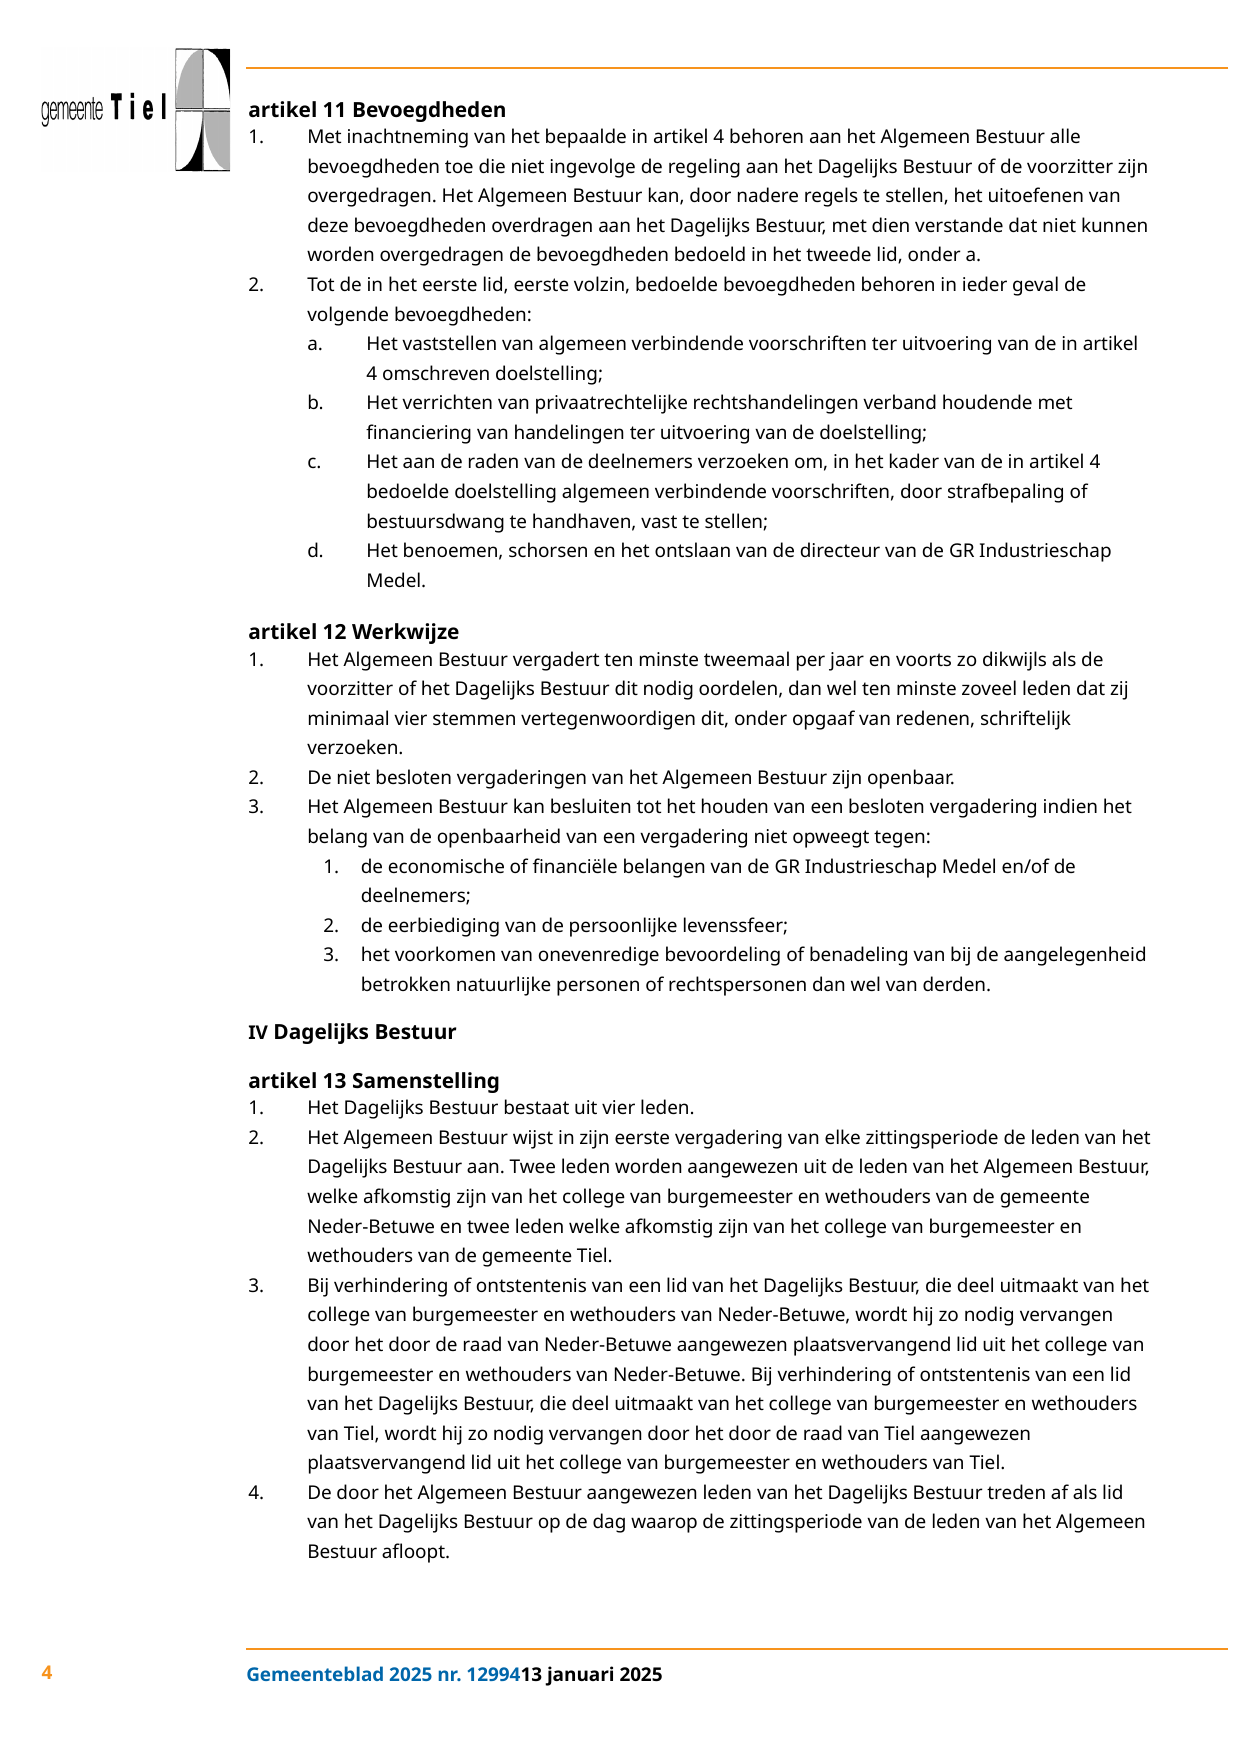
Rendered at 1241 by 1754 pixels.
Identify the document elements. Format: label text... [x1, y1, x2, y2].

list het voorkomen van onevenredige bevoordeling of benadeling van bij de aangelegenheid betrokken natuurlijke personen of rechtspersonen dan wel van derden. [323, 942, 1152, 997]
list Het Algemeen Bestuur vergadert ten minste tweemaal per jaar en voorts zo dikwijls als de voorzitter of het Dagelijks Bestuur dit nodig oordelen, dan wel ten minste zoveel leden dat zij minimaal vier stemmen vertegenwoordigen dit, onder opgaaf van redenen, schriftelijk verzoeken. [248, 646, 1152, 760]
list De niet besloten vergaderingen van het Algemeen Bestuur zijn openbaar. [248, 764, 1152, 790]
text IV Dagelijks Bestuur [248, 1017, 1152, 1045]
text artikel 12 Werkwijze [248, 617, 1152, 646]
list Het Algemeen Bestuur wijst in zijn eerste vergadering van elke zittingsperiode de leden van het Dagelijks Bestuur aan. Twee leden worden aangewezen uit de leden van het Algemeen Bestuur, welke afkomstig zijn van het college van burgemeester en wethouders van de gemeente Neder-Betuwe en twee leden welke afkomstig zijn van het college van burgemeester en wethouders van de gemeente Tiel. [248, 1124, 1152, 1268]
list Het verrichten van privaatrechtelijke rechtshandelingen verband houdende met financiering van handelingen ter uitvoering van de doelstelling; [307, 389, 1152, 445]
list Met inachtneming van het bepaalde in artikel 4 behoren aan het Algemeen Bestuur alle bevoegdheden toe die niet ingevolge de regeling aan het Dagelijks Bestuur of de voorzitter zijn overgedragen. Het Algemeen Bestuur kan, door nadere regels te stellen, het uitoefenen van deze bevoegdheden overdragen aan het Dagelijks Bestuur, met dien verstande dat niet kunnen worden overgedragen de bevoegdheden bedoeld in het tweede lid, onder a. [248, 123, 1152, 267]
list Het Algemeen Bestuur kan besluiten tot het houden van een besloten vergadering indien het belang van de openbaarheid van een vergadering niet opweegt tegen: [248, 794, 1152, 849]
list Het aan de raden van de deelnemers verzoeken om, in het kader van de in artikel 4 bedoelde doelstelling algemeen verbindende voorschriften, door strafbepaling of bestuursdwang te handhaven, vast te stellen; [307, 449, 1152, 533]
list Het Dagelijks Bestuur bestaat uit vier leden. [248, 1094, 1152, 1120]
list Tot de in het eerste lid, eerste volzin, bedoelde bevoegdheden behoren in ieder geval de volgende bevoegdheden: [248, 271, 1152, 326]
list de eerbiediging van de persoonlijke levenssfeer; [323, 912, 1152, 938]
list De door het Algemeen Bestuur aangewezen leden van het Dagelijks Bestuur treden af als lid van het Dagelijks Bestuur op de dag waarop de zittingsperiode van de leden van het Algemeen Bestuur afloopt. [248, 1479, 1152, 1564]
list Het vaststellen van algemeen verbindende voorschriften ter uitvoering van de in artikel 4 omschreven doelstelling; [307, 330, 1152, 386]
list Bij verhindering of ontstentenis van een lid van het Dagelijks Bestuur, die deel uitmaakt van het college van burgemeester en wethouders van Neder-Betuwe, wordt hij zo nodig vervangen door het door de raad van Neder-Betuwe aangewezen plaatsvervangend lid uit het college van burgemeester en wethouders van Neder-Betuwe. Bij verhindering of ontstentenis van een lid van het Dagelijks Bestuur, die deel uitmaakt van het college van burgemeester en wethouders van Tiel, wordt hij zo nodig vervangen door het door de raad van Tiel aangewezen plaatsvervangend lid uit het college van burgemeester en wethouders van Tiel. [248, 1272, 1152, 1475]
list Het benoemen, schorsen en het ontslaan van de directeur van de GR Industrieschap Medel. [307, 537, 1152, 593]
text artikel 11 Bevoegdheden [248, 95, 1152, 123]
text artikel 13 Samenstelling [248, 1066, 1152, 1094]
list de economische of financiële belangen van de GR Industrieschap Medel en/of de deelnemers; [323, 853, 1152, 908]
picture [41, 47, 231, 172]
